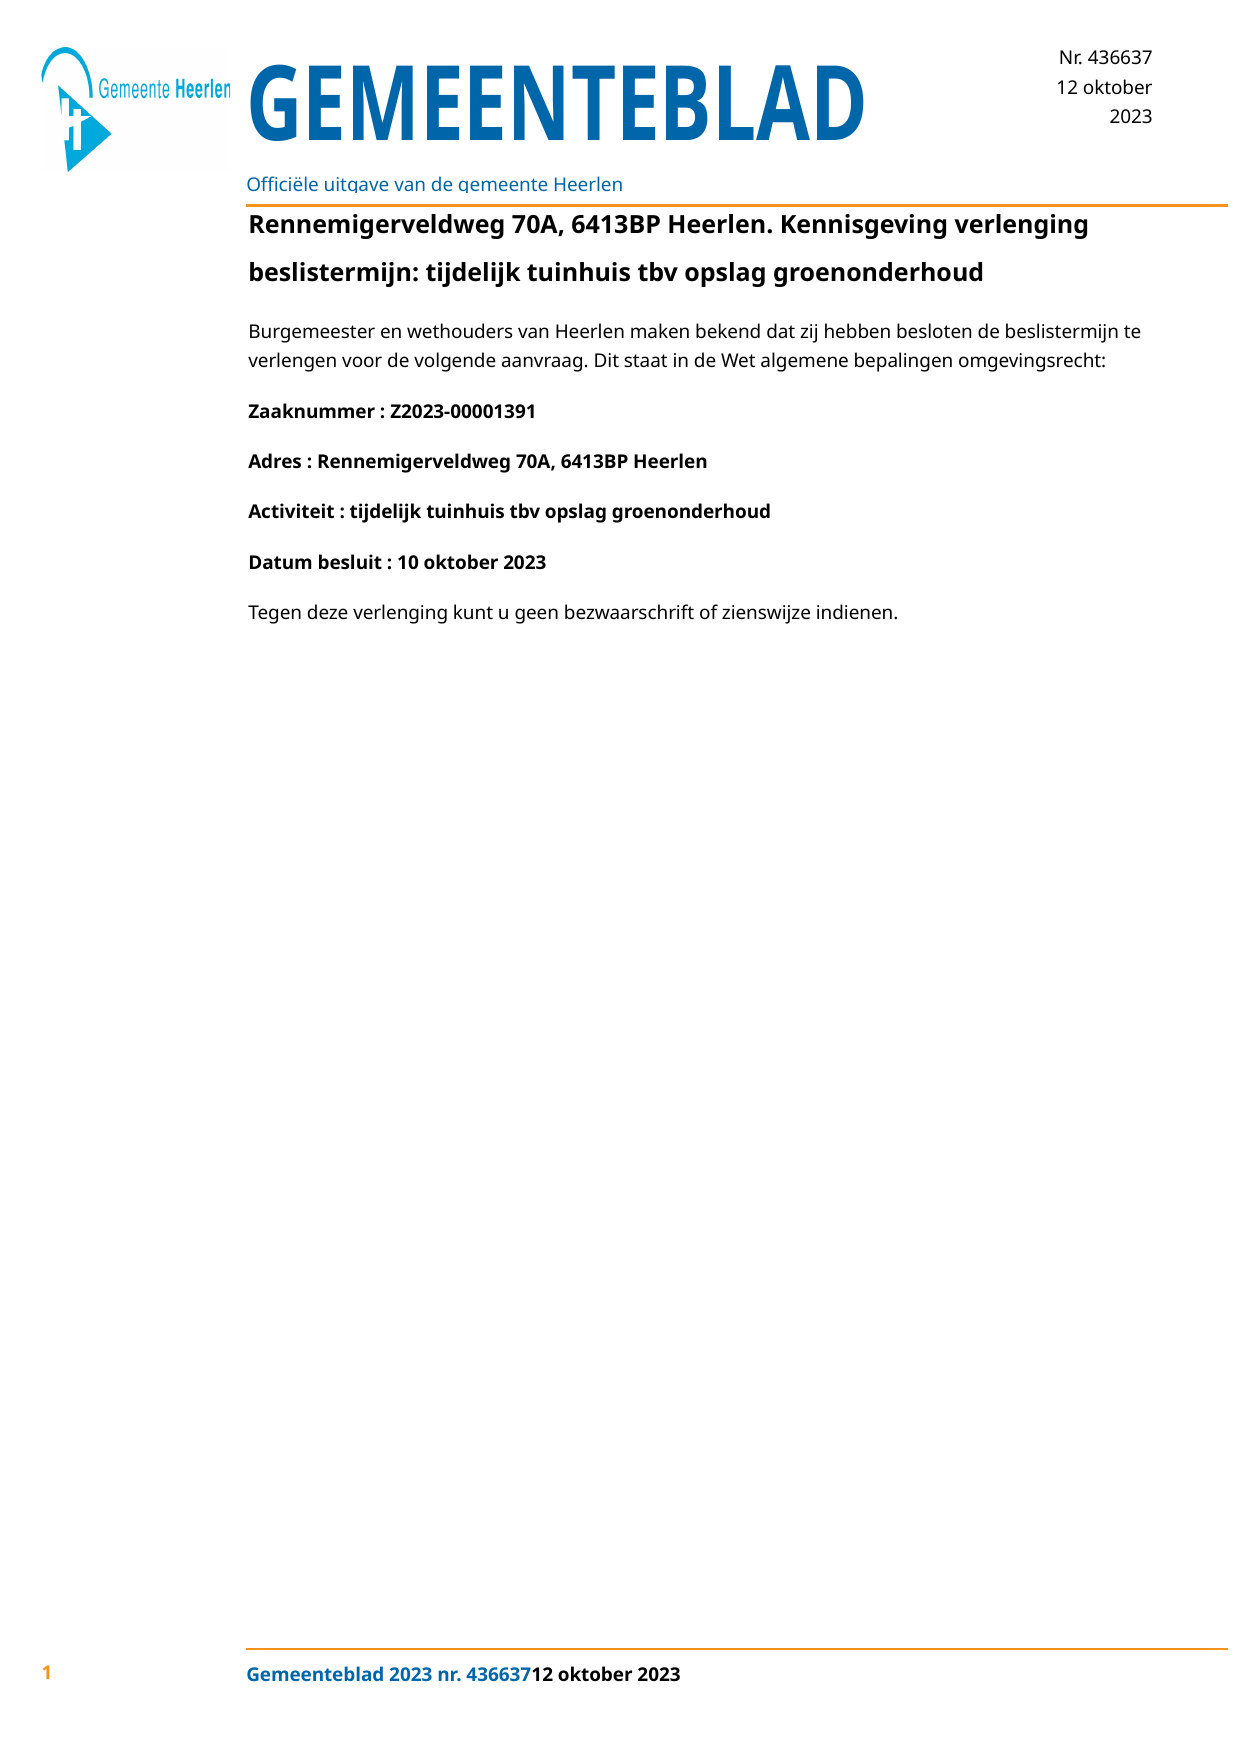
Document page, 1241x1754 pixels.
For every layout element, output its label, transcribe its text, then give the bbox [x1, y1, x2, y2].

text Rennemigerveldweg 70A, 6413BP Heerlen. Kennisgeving verlenging beslistermijn: tijdelijk tuinhuis tbv opslag groenonderhoud [248, 207, 1152, 288]
text Tegen deze verlenging kunt u geen bezwaarschrift of zienswijze indienen. [248, 599, 1152, 625]
text Zaaknummer : Z2023-00001391 [248, 398, 1152, 424]
picture [41, 47, 231, 172]
text Activiteit : tijdelijk tuinhuis tbv opslag groenonderhoud [248, 499, 1152, 524]
text Burgemeester en wethouders van Heerlen maken bekend dat zij hebben besloten de beslistermijn te verlengen voor de volgende aanvraag. Dit staat in de Wet algemene bepalingen omgevingsrecht: [248, 318, 1152, 373]
text Datum besluit : 10 oktober 2023 [248, 549, 1152, 575]
picture [41, 47, 59, 70]
text Adres : Rennemigerveldweg 70A, 6413BP Heerlen [248, 448, 1152, 474]
